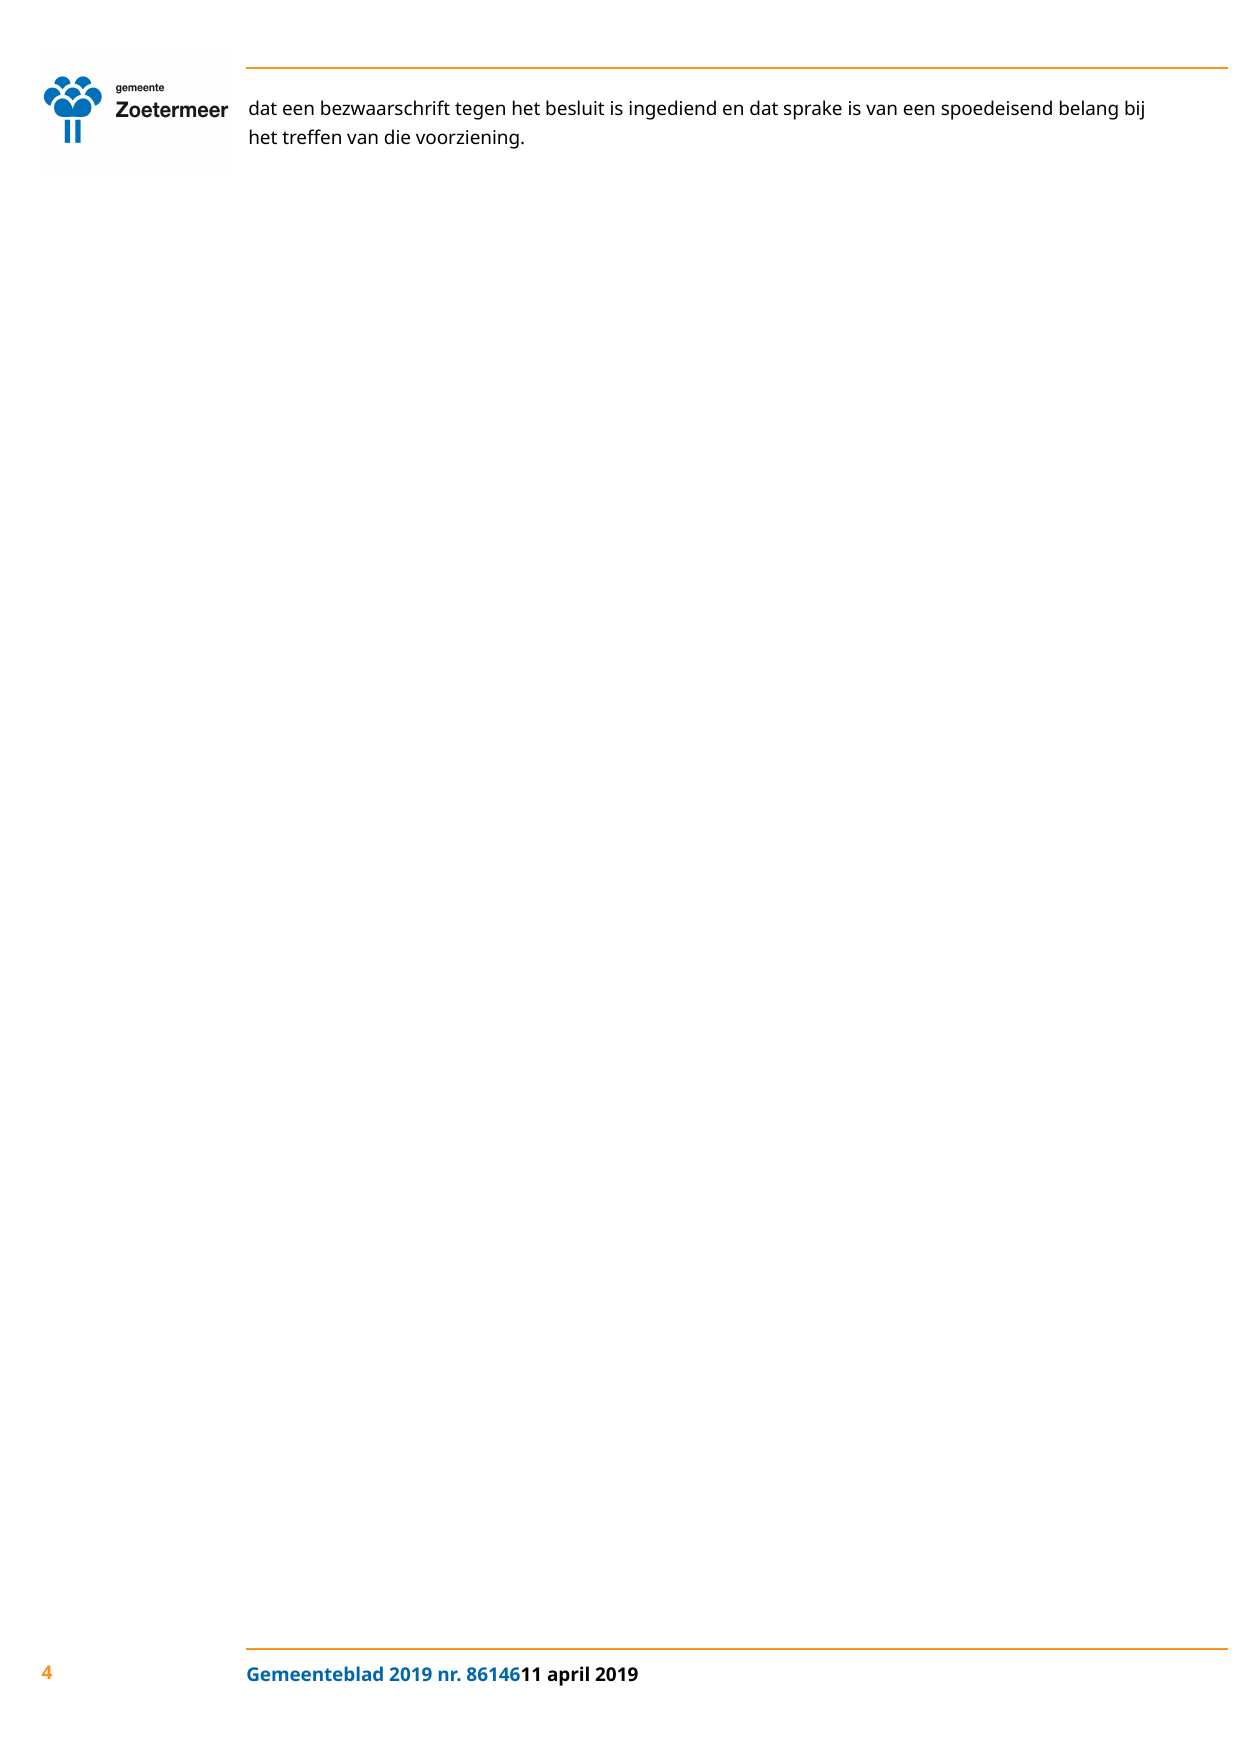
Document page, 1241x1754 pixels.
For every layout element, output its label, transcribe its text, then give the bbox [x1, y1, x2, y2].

picture [41, 47, 231, 172]
text dat een bezwaarschrift tegen het besluit is ingediend en dat sprake is van een spoedeisend belang bij het treffen van die voorziening. [248, 95, 1152, 150]
